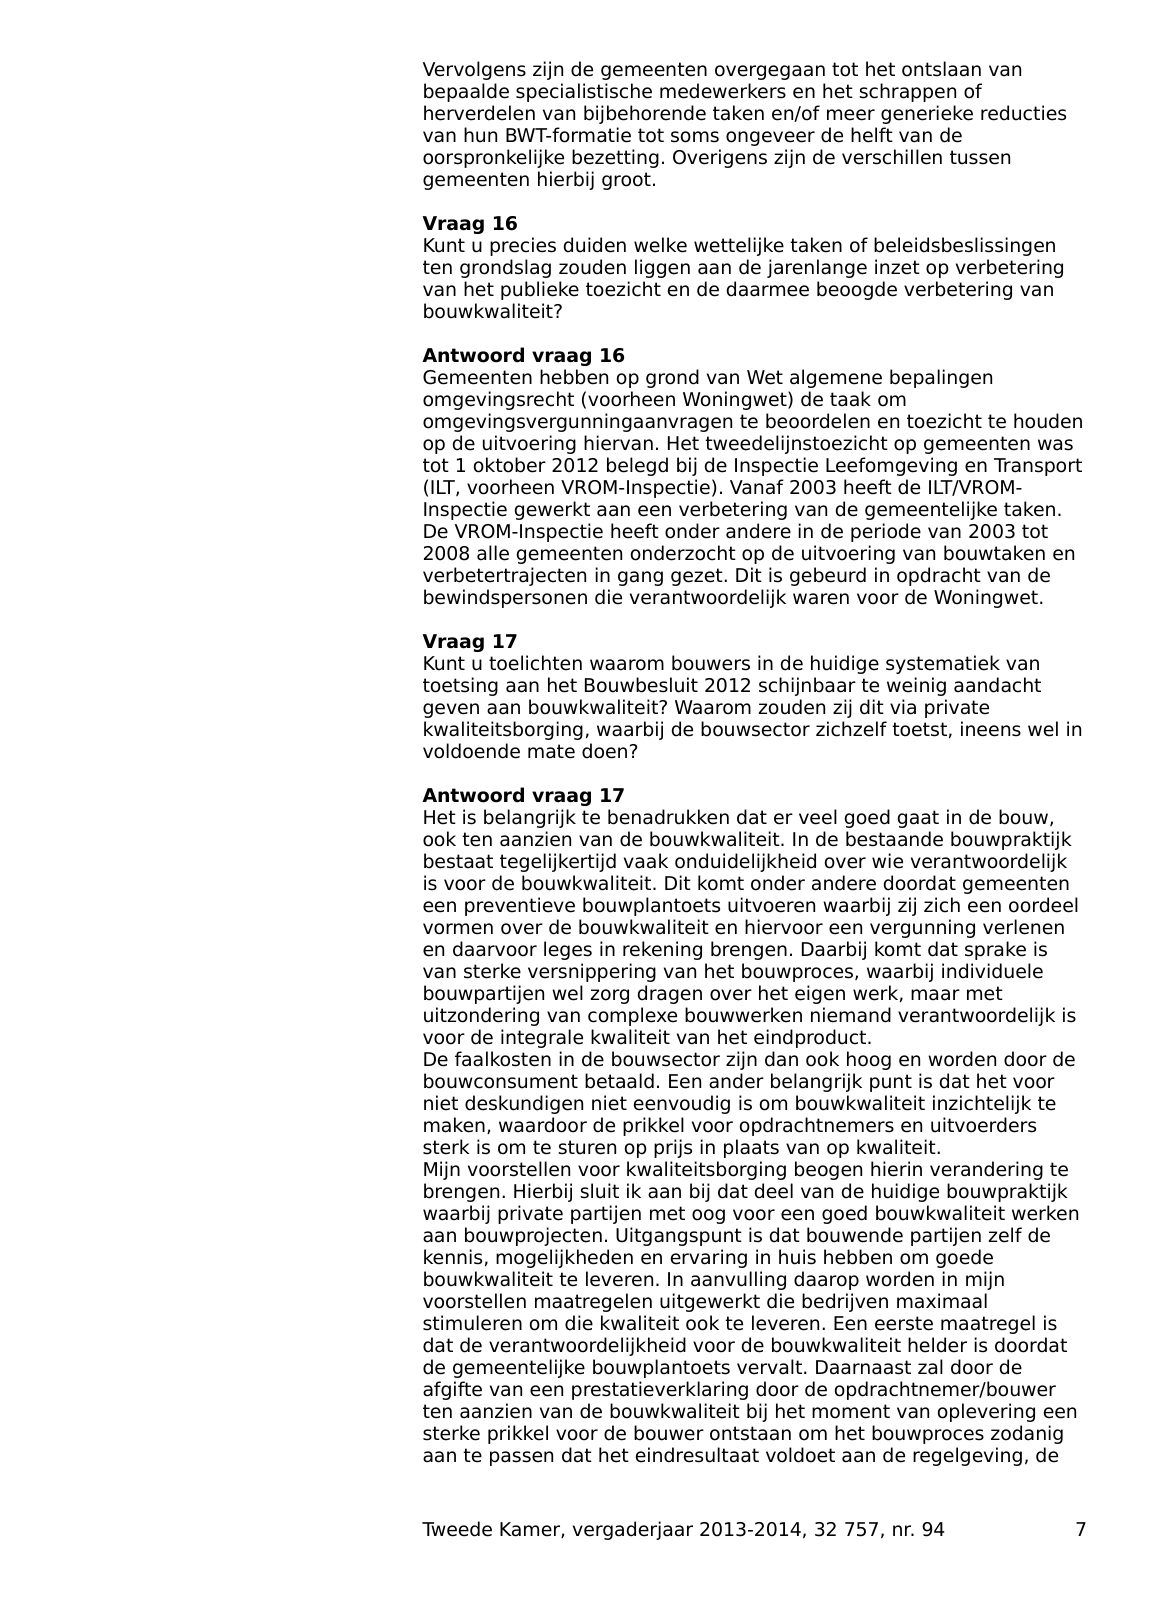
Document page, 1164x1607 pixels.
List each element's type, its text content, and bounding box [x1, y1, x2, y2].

text Antwoord vraag 16 [422, 345, 1087, 367]
text Gemeenten hebben op grond van Wet algemene bepalingen omgevingsrecht (voorheen Woningwet) de taak om omgevingsvergunningaanvragen te beoordelen en toezicht te houden op de uitvoering hiervan. Het tweedelijnstoezicht op gemeenten was tot 1 oktober 2012 belegd bij de Inspectie Leefomgeving en Transport (ILT, voorheen VROM-Inspectie). Vanaf 2003 heeft de ILT/VROM-Inspectie gewerkt aan een verbetering van de gemeentelijke taken. De VROM-Inspectie heeft onder andere in de periode van 2003 tot 2008 alle gemeenten onderzocht op de uitvoering van bouwtaken en verbetertrajecten in gang gezet. Dit is gebeurd in opdracht van de bewindspersonen die verantwoordelijk waren voor de Woningwet. [422, 367, 1087, 609]
text Kunt u precies duiden welke wettelijke taken of beleidsbeslissingen ten grondslag zouden liggen aan de jarenlange inzet op verbetering van het publieke toezicht en de daarmee beoogde verbetering van bouwkwaliteit? [422, 235, 1087, 323]
text Het is belangrijk te benadrukken dat er veel goed gaat in de bouw, ook ten aanzien van de bouwkwaliteit. In de bestaande bouwpraktijk bestaat tegelijkertijd vaak onduidelijkheid over wie verantwoordelijk is voor de bouwkwaliteit. Dit komt onder andere doordat gemeenten een preventieve bouwplantoets uitvoeren waarbij zij zich een oordeel vormen over de bouwkwaliteit en hiervoor een vergunning verlenen en daarvoor leges in rekening brengen. Daarbij komt dat sprake is van sterke versnippering van het bouwproces, waarbij individuele bouwpartijen wel zorg dragen over het eigen werk, maar met uitzondering van complexe bouwwerken niemand verantwoordelijk is voor de integrale kwaliteit van het eindproduct. [422, 807, 1087, 1049]
text Mijn voorstellen voor kwaliteitsborging beogen hierin verandering te brengen. Hierbij sluit ik aan bij dat deel van de huidige bouwpraktijk waarbij private partijen met oog voor een goed bouwkwaliteit werken aan bouwprojecten. Uitgangspunt is dat bouwende partijen zelf de kennis, mogelijkheden en ervaring in huis hebben om goede bouwkwaliteit te leveren. In aanvulling daarop worden in mijn voorstellen maatregelen uitgewerkt die bedrijven maximaal stimuleren om die kwaliteit ook te leveren. Een eerste maatregel is dat de verantwoordelijkheid voor de bouwkwaliteit helder is doordat de gemeentelijke bouwplantoets vervalt. Daarnaast zal door de afgifte van een prestatieverklaring door de opdrachtnemer/bouwer ten aanzien van de bouwkwaliteit bij het moment van oplevering een sterke prikkel voor de bouwer ontstaan om het bouwproces zodanig aan te passen dat het eindresultaat voldoet aan de regelgeving, de [422, 1159, 1087, 1467]
text Vervolgens zijn de gemeenten overgegaan tot het ontslaan van bepaalde specialistische medewerkers en het schrappen of herverdelen van bijbehorende taken en/of meer generieke reducties van hun BWT-formatie tot soms ongeveer de helft van de oorspronkelijke bezetting. Overigens zijn de verschillen tussen gemeenten hierbij groot. [422, 59, 1087, 191]
text Vraag 17 [422, 631, 1087, 653]
text Antwoord vraag 17 [422, 785, 1087, 807]
text Kunt u toelichten waarom bouwers in de huidige systematiek van toetsing aan het Bouwbesluit 2012 schijnbaar te weinig aandacht geven aan bouwkwaliteit? Waarom zouden zij dit via private kwaliteitsborging, waarbij de bouwsector zichzelf toetst, ineens wel in voldoende mate doen? [422, 653, 1087, 763]
text De faalkosten in de bouwsector zijn dan ook hoog en worden door de bouwconsument betaald. Een ander belangrijk punt is dat het voor niet deskundigen niet eenvoudig is om bouwkwaliteit inzichtelijk te maken, waardoor de prikkel voor opdrachtnemers en uitvoerders sterk is om te sturen op prijs in plaats van op kwaliteit. [422, 1049, 1087, 1159]
text Vraag 16 [422, 213, 1087, 235]
